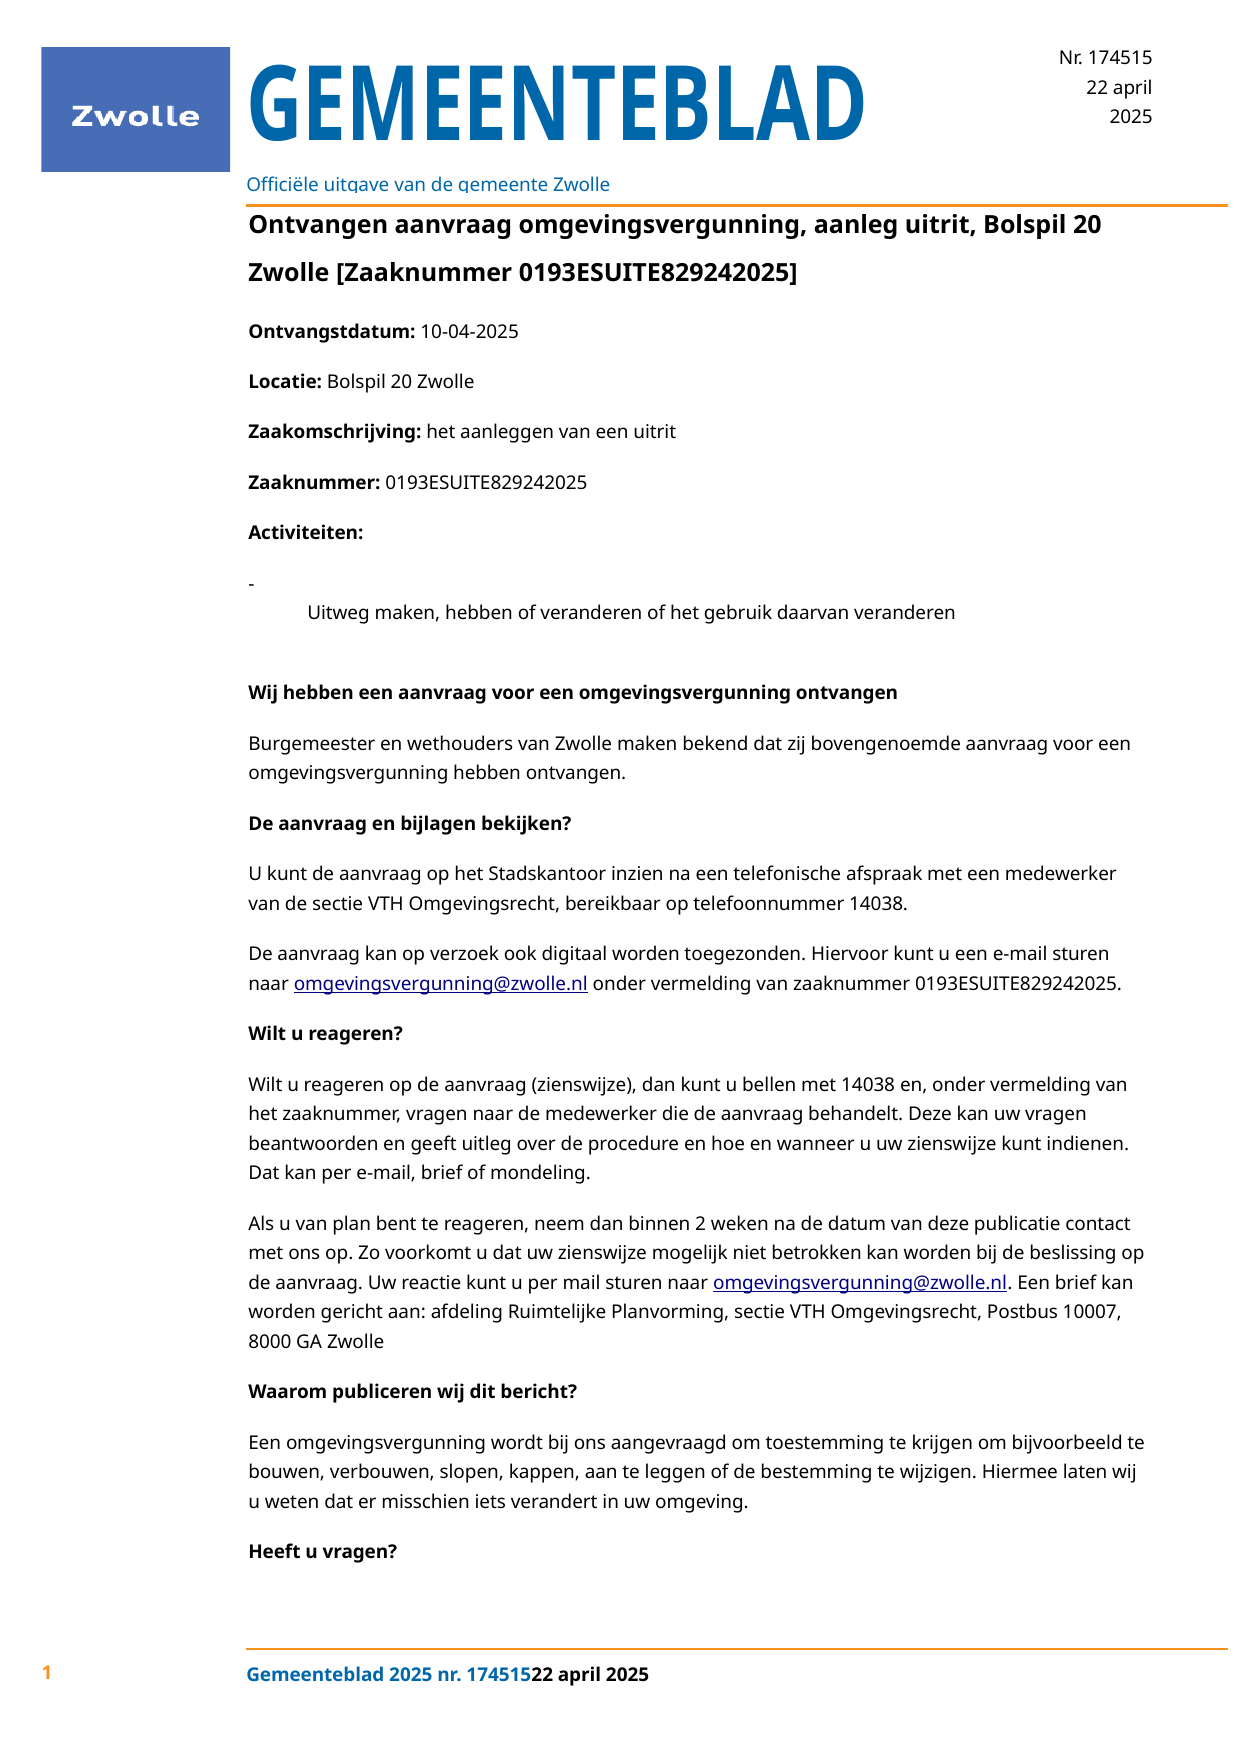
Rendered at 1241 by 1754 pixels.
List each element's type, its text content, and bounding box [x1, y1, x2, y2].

text Zaaknummer: 0193ESUITE829242025 [248, 469, 1152, 495]
text Burgemeester en wethouders van Zwolle maken bekend dat zij bovengenoemde aanvraag voor een omgevingsvergunning hebben ontvangen. [248, 730, 1152, 785]
text Een omgevingsvergunning wordt bij ons aangevraagd om toestemming te krijgen om bijvoorbeeld te bouwen, verbouwen, slopen, kappen, aan te leggen of de bestemming te wijzigen. Hiermee laten wij u weten dat er misschien iets verandert in uw omgeving. [248, 1429, 1152, 1514]
list Uitweg maken, hebben of veranderen of het gebruik daarvan veranderen [248, 599, 1152, 625]
text U kunt de aanvraag op het Stadskantoor inzien na een telefonische afspraak met een medewerker van de sectie VTH Omgevingsrecht, bereikbaar op telefoonnummer 14038. [248, 860, 1152, 916]
text Waarom publiceren wij dit bericht? [248, 1379, 1152, 1404]
text Heeft u vragen? [248, 1539, 1152, 1564]
text Locatie: Bolspil 20 Zwolle [248, 368, 1152, 394]
text Activiteiten: [248, 519, 1152, 545]
text Ontvangen aanvraag omgevingsvergunning, aanleg uitrit, Bolspil 20 Zwolle [Zaaknummer 0193ESUITE829242025] [248, 207, 1152, 288]
text De aanvraag en bijlagen bekijken? [248, 810, 1152, 836]
picture [41, 47, 231, 172]
text Ontvangstdatum: 10-04-2025 [248, 318, 1152, 344]
text Wilt u reageren? [248, 1020, 1152, 1046]
text Wilt u reageren op de aanvraag (zienswijze), dan kunt u bellen met 14038 en, onder vermelding van het zaaknummer, vragen naar de medewerker die de aanvraag behandelt. Deze kan uw vragen beantwoorden en geeft uitleg over de procedure en hoe en wanneer u uw zienswijze kunt indienen. Dat kan per e-mail, brief of mondeling. [248, 1071, 1152, 1185]
text Wij hebben een aanvraag voor een omgevingsvergunning ontvangen [248, 679, 1152, 705]
text Zaakomschrijving: het aanleggen van een uitrit [248, 419, 1152, 444]
text Als u van plan bent te reageren, neem dan binnen 2 weken na de datum van deze publicatie contact met ons op. Zo voorkomt u dat uw zienswijze mogelijk niet betrokken kan worden bij de beslissing op de aanvraag. Uw reactie kunt u per mail sturen naar omgevingsvergunning@zwolle.nl. Een brief kan worden gericht aan: afdeling Ruimtelijke Planvorming, sectie VTH Omgevingsrecht, Postbus 10007, 8000 GA Zwolle [248, 1210, 1152, 1354]
text De aanvraag kan op verzoek ook digitaal worden toegezonden. Hiervoor kunt u een e-mail sturen naar omgevingsvergunning@zwolle.nl onder vermelding van zaaknummer 0193ESUITE829242025. [248, 940, 1152, 996]
